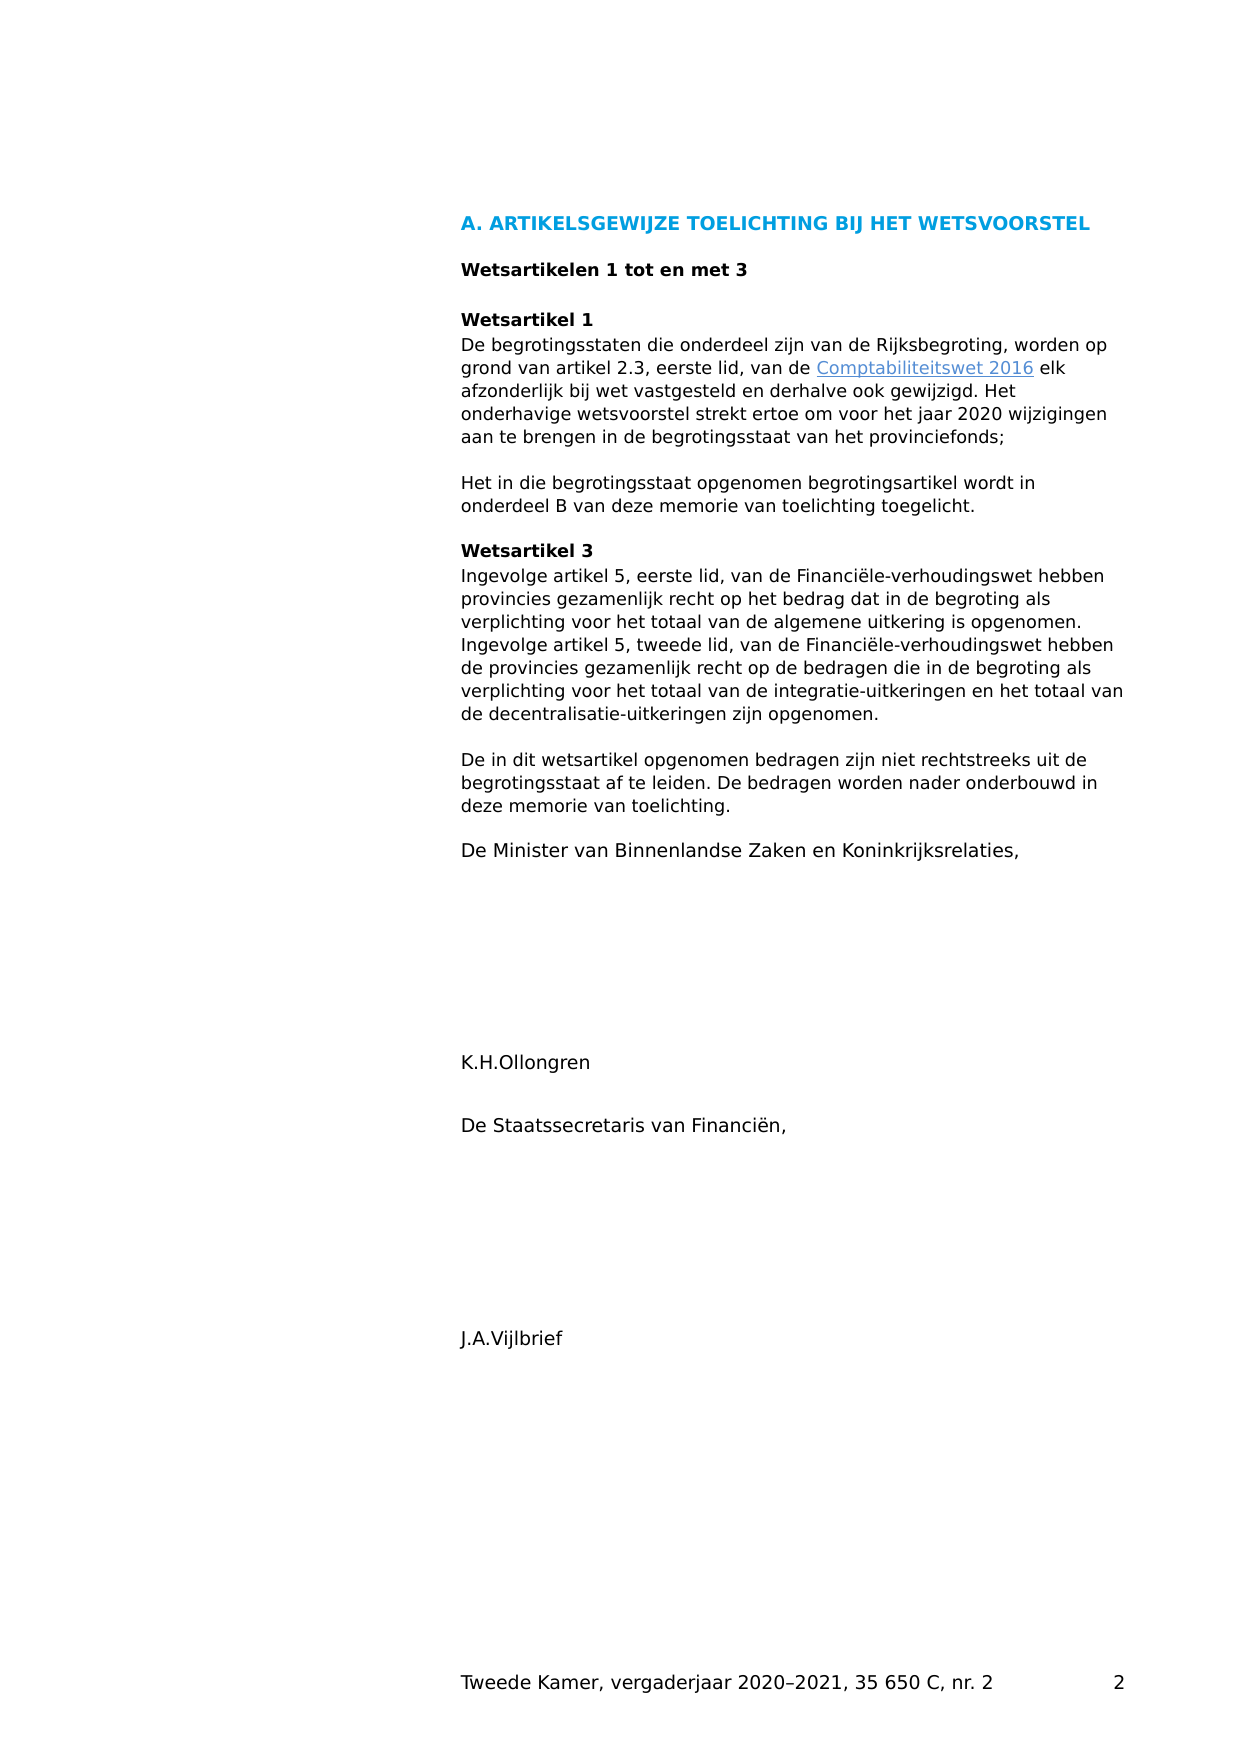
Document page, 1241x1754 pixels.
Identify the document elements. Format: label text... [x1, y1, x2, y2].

text Wetsartikel 1 [461, 308, 1125, 331]
title A. ARTIKELSGEWIJZE TOELICHTING BIJ HET WETSVOORSTEL [461, 213, 1125, 235]
text De Minister van Binnenlandse Zaken en Koninkrijksrelaties, [461, 839, 1125, 862]
text Wetsartikel 3 [461, 539, 1125, 562]
text De Staatssecretaris van Financiën, [461, 1115, 1125, 1137]
text De in dit wetsartikel opgenomen bedragen zijn niet rechtstreeks uit de begrotingsstaat af te leiden. De bedragen worden nader onderbouwd in deze memorie van toelichting. [461, 748, 1125, 817]
text Wetsartikelen 1 tot en met 3 [461, 258, 1125, 281]
text Ingevolge artikel 5, eerste lid, van de Financiële-verhoudingswet hebben provincies gezamenlijk recht op het bedrag dat in de begroting als verplichting voor het totaal van de algemene uitkering is opgenomen. Ingevolge artikel 5, tweede lid, van de Financiële-verhoudingswet hebben de provincies gezamenlijk recht op de bedragen die in de begroting als verplichting voor het totaal van de integratie-uitkeringen en het totaal van de decentralisatie-uitkeringen zijn opgenomen. [461, 564, 1125, 725]
text J.A.Vijlbrief [461, 1328, 1125, 1350]
text Het in die begrotingsstaat opgenomen begrotingsartikel wordt in onderdeel B van deze memorie van toelichting toegelicht. [461, 471, 1125, 517]
text K.H.Ollongren [461, 1052, 1125, 1074]
text De begrotingsstaten die onderdeel zijn van de Rijksbegroting, worden op grond van artikel 2.3, eerste lid, van de Comptabiliteitswet 2016 elk afzonderlijk bij wet vastgesteld en derhalve ook gewijzigd. Het onderhavige wetsvoorstel strekt ertoe om voor het jaar 2020 wijzigingen aan te brengen in de begrotingsstaat van het provinciefonds; [461, 333, 1125, 448]
